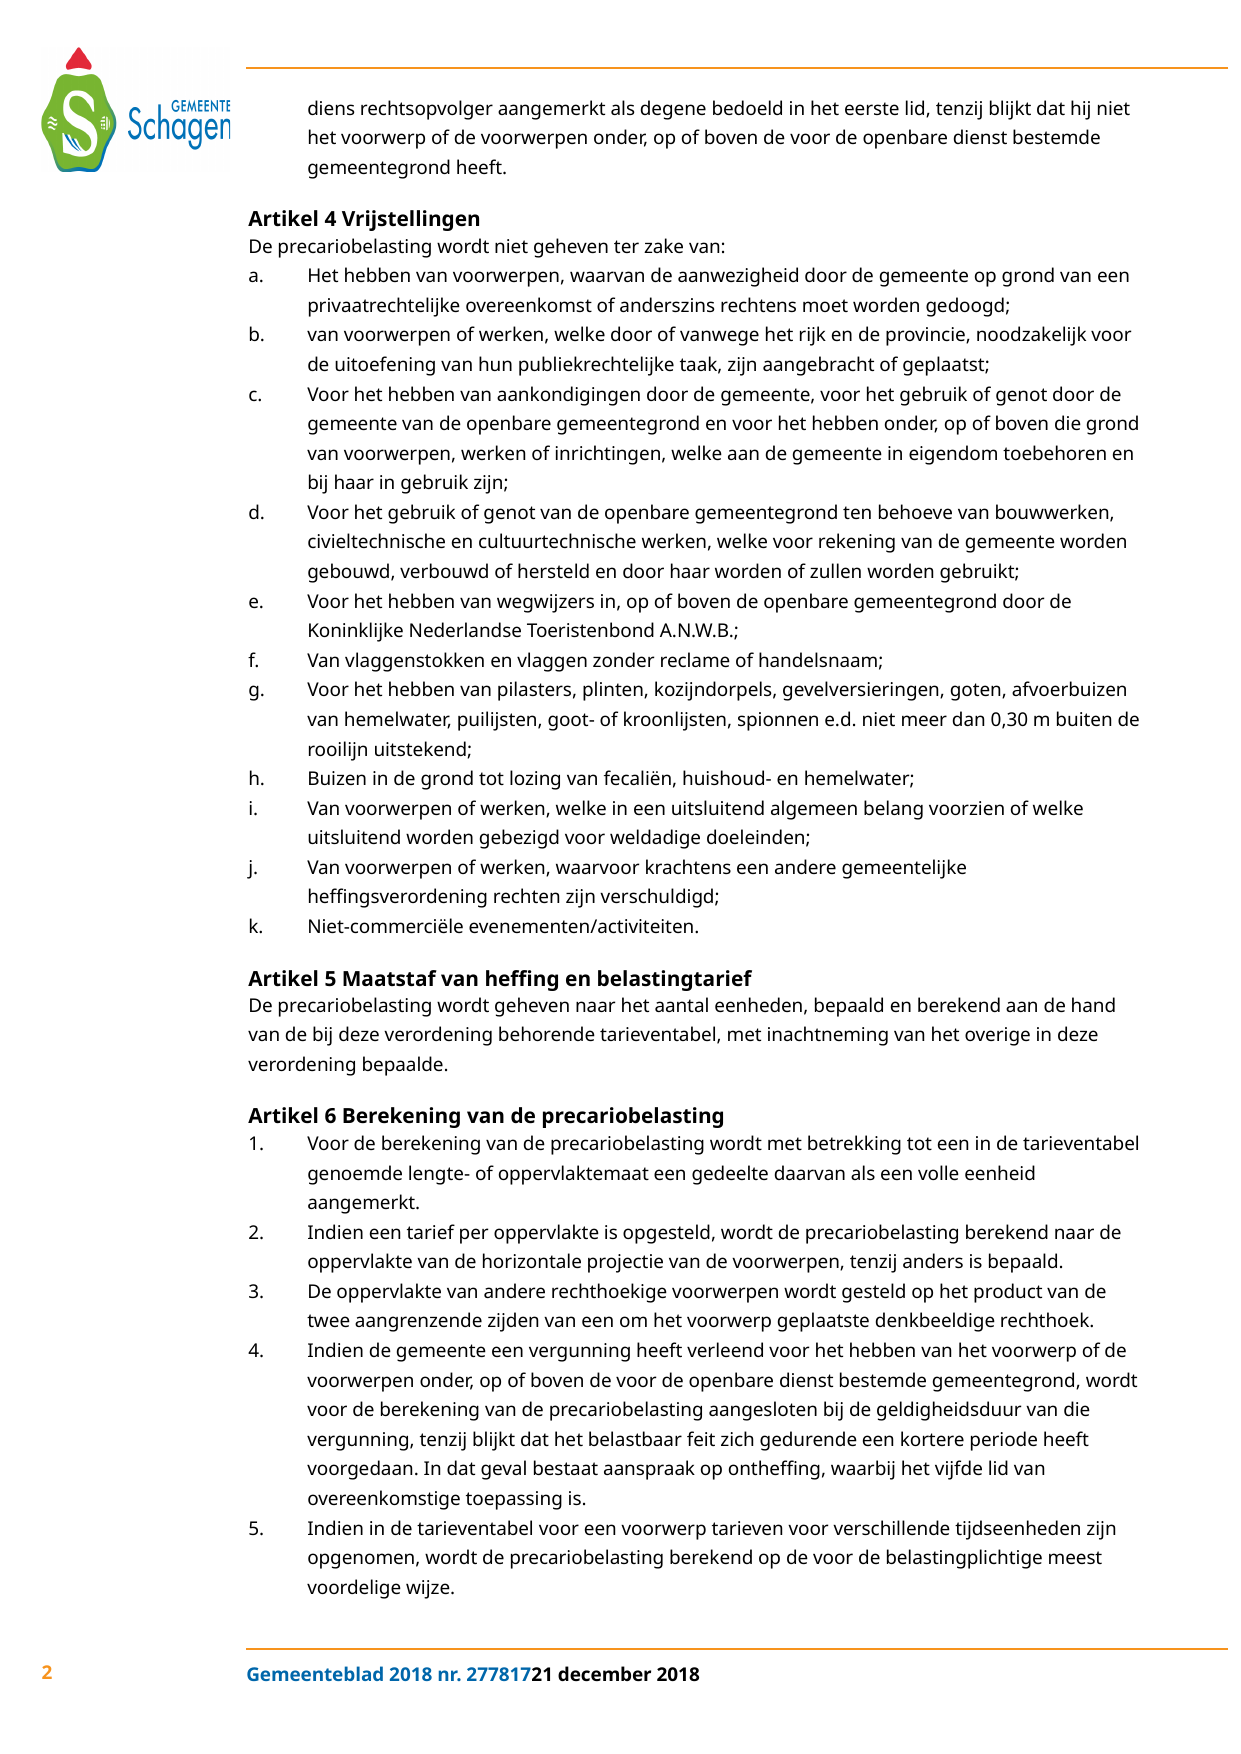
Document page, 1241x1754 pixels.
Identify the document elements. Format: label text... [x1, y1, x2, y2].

list van voorwerpen of werken, welke door of vanwege het rijk en de provincie, noodzakelijk voor de uitoefening van hun publiekrechtelijke taak, zijn aangebracht of geplaatst; [248, 322, 1152, 377]
text De precariobelasting wordt niet geheven ter zake van: [248, 233, 1152, 258]
text Artikel 6 Berekening van de precariobelasting [248, 1102, 1152, 1130]
list Indien een tarief per oppervlakte is opgesteld, wordt de precariobelasting berekend naar de oppervlakte van de horizontale projectie van de voorwerpen, tenzij anders is bepaald. [248, 1219, 1152, 1274]
list Voor het hebben van pilasters, plinten, kozijndorpels, gevelversieringen, goten, afvoerbuizen van hemelwater, puilijsten, goot- of kroonlijsten, spionnen e.d. niet meer dan 0,30 m buiten de rooilijn uitstekend; [248, 677, 1152, 761]
text Artikel 4 Vrijstellingen [248, 204, 1152, 233]
list Indien in de tarieventabel voor een voorwerp tarieven voor verschillende tijdseenheden zijn opgenomen, wordt de precariobelasting berekend op de voor de belastingplichtige meest voordelige wijze. [248, 1515, 1152, 1599]
picture [41, 47, 231, 172]
list De oppervlakte van andere rechthoekige voorwerpen wordt gesteld op het product van de twee aangrenzende zijden van een om het voorwerp geplaatste denkbeeldige rechthoek. [248, 1278, 1152, 1333]
list Niet-commerciële evenementen/activiteiten. [248, 913, 1152, 939]
list Voor het hebben van aankondigingen door de gemeente, voor het gebruik of genot door de gemeente van de openbare gemeentegrond en voor het hebben onder, op of boven die grond van voorwerpen, werken of inrichtingen, welke aan de gemeente in eigendom toebehoren en bij haar in gebruik zijn; [248, 381, 1152, 495]
list Voor de berekening van de precariobelasting wordt met betrekking tot een in de tarieventabel genoemde lengte- of oppervlaktemaat een gedeelte daarvan als een volle eenheid aangemerkt. [248, 1130, 1152, 1215]
text De precariobelasting wordt geheven naar het aantal eenheden, bepaald en berekend aan de hand van de bij deze verordening behorende tarieventabel, met inachtneming van het overige in deze verordening bepaalde. [248, 992, 1152, 1077]
list Van voorwerpen of werken, waarvoor krachtens een andere gemeentelijke heffingsverordening rechten zijn verschuldigd; [248, 854, 1152, 909]
list Het hebben van voorwerpen, waarvan de aanwezigheid door de gemeente op grond van een privaatrechtelijke overeenkomst of anderszins rechtens moet worden gedoogd; [248, 262, 1152, 318]
list Buizen in de grond tot lozing van fecaliën, huishoud- en hemelwater; [248, 765, 1152, 791]
list Van voorwerpen of werken, welke in een uitsluitend algemeen belang voorzien of welke uitsluitend worden gebezigd voor weldadige doeleinden; [248, 795, 1152, 850]
list Voor het hebben van wegwijzers in, op of boven de openbare gemeentegrond door de Koninklijke Nederlandse Toeristenbond A.N.W.B.; [248, 588, 1152, 643]
list Van vlaggenstokken en vlaggen zonder reclame of handelsnaam; [248, 647, 1152, 673]
list Indien de gemeente een vergunning heeft verleend voor het hebben van het voorwerp of de voorwerpen onder, op of boven de voor de openbare dienst bestemde gemeentegrond, wordt voor de berekening van de precariobelasting aangesloten bij de geldigheidsduur van die vergunning, tenzij blijkt dat het belastbaar feit zich gedurende een kortere periode heeft voorgedaan. In dat geval bestaat aanspraak op ontheffing, waarbij het vijfde lid van overeenkomstige toepassing is. [248, 1337, 1152, 1511]
list diens rechtsopvolger aangemerkt als degene bedoeld in het eerste lid, tenzij blijkt dat hij niet het voorwerp of de voorwerpen onder, op of boven de voor de openbare dienst bestemde gemeentegrond heeft. [248, 95, 1152, 180]
text Artikel 5 Maatstaf van heffing en belastingtarief [248, 964, 1152, 992]
list Voor het gebruik of genot van de openbare gemeentegrond ten behoeve van bouwwerken, civieltechnische en cultuurtechnische werken, welke voor rekening van de gemeente worden gebouwd, verbouwd of hersteld en door haar worden of zullen worden gebruikt; [248, 499, 1152, 584]
